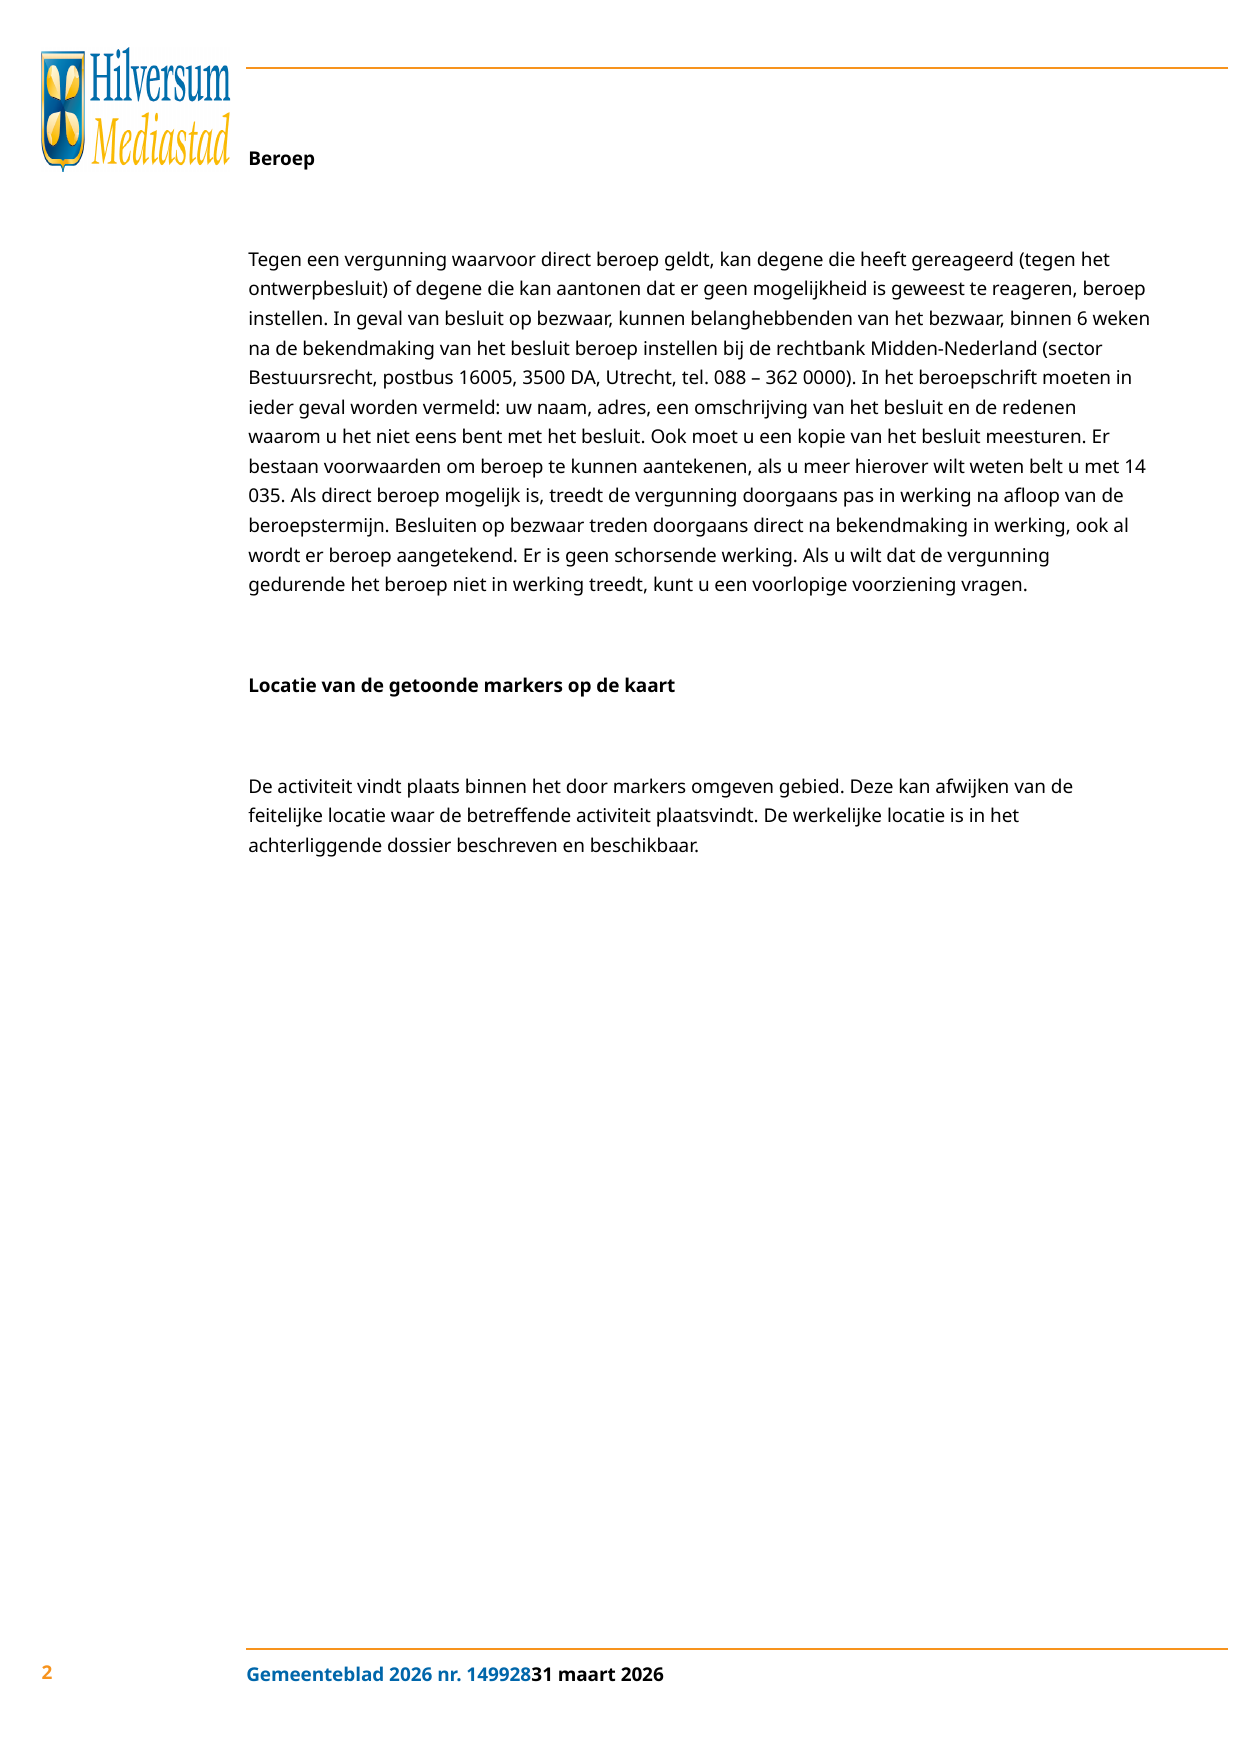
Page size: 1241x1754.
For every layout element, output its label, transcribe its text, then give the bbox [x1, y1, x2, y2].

text Tegen een vergunning waarvoor direct beroep geldt, kan degene die heeft gereageerd (tegen het ontwerpbesluit) of degene die kan aantonen dat er geen mogelijkheid is geweest te reageren, beroep instellen. In geval van besluit op bezwaar, kunnen belanghebbenden van het bezwaar, binnen 6 weken na de bekendmaking van het besluit beroep instellen bij de rechtbank Midden-Nederland (sector Bestuursrecht, postbus 16005, 3500 DA, Utrecht, tel. 088 – 362 0000). In het beroepschrift moeten in ieder geval worden vermeld: uw naam, adres, een omschrijving van het besluit en de redenen waarom u het niet eens bent met het besluit. Ook moet u een kopie van het besluit meesturen. Er bestaan voorwaarden om beroep te kunnen aantekenen, als u meer hierover wilt weten belt u met 14 035. Als direct beroep mogelijk is, treedt de vergunning doorgaans pas in werking na afloop van de beroepstermijn. Besluiten op bezwaar treden doorgaans direct na bekendmaking in werking, ook al wordt er beroep aangetekend. Er is geen schorsende werking. Als u wilt dat de vergunning gedurende het beroep niet in werking treedt, kunt u een voorlopige voorziening vragen. [248, 246, 1152, 597]
text Locatie van de getoonde markers op de kaart [248, 672, 1152, 698]
picture [41, 47, 231, 172]
text Beroep [248, 145, 1152, 171]
text De activiteit vindt plaats binnen het door markers omgeven gebied. Deze kan afwijken van de feitelijke locatie waar de betreffende activiteit plaatsvindt. De werkelijke locatie is in het achterliggende dossier beschreven en beschikbaar. [248, 773, 1152, 858]
